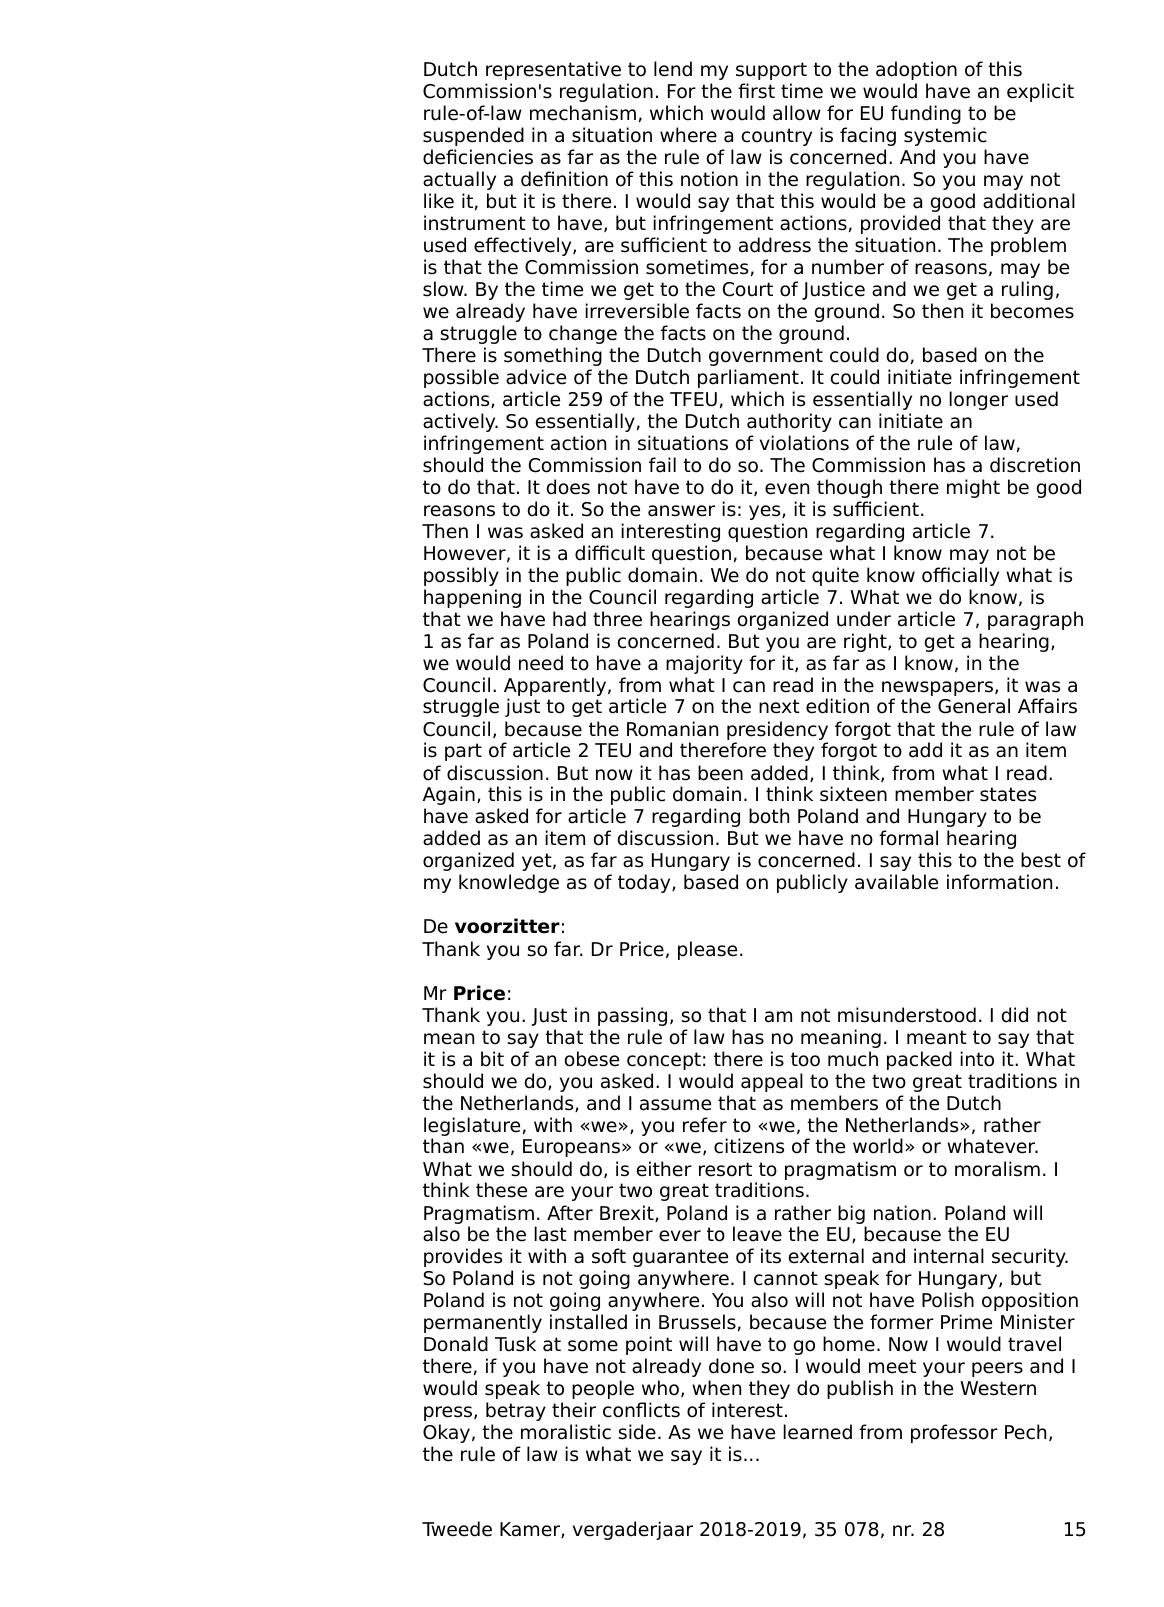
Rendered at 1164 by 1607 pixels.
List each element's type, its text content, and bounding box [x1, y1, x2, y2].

text Then I was asked an interesting question regarding article 7. However, it is a difficult question, because what I know may not be possibly in the public domain. We do not quite know officially what is happening in the Council regarding article 7. What we do know, is that we have had three hearings organized under article 7, paragraph 1 as far as Poland is concerned. But you are right, to get a hearing, we would need to have a majority for it, as far as I know, in the Council. Apparently, from what I can read in the newspapers, it was a struggle just to get article 7 on the next edition of the General Affairs Council, because the Romanian presidency forgot that the rule of law is part of article 2 TEU and therefore they forgot to add it as an item of discussion. But now it has been added, I think, from what I read. Again, this is in the public domain. I think sixteen member states have asked for article 7 regarding both Poland and Hungary to be added as an item of discussion. But we have no formal hearing organized yet, as far as Hungary is concerned. I say this to the best of my knowledge as of today, based on publicly available information. [422, 521, 1087, 894]
text Okay, the moralistic side. As we have learned from professor Pech, the rule of law is what we say it is... [422, 1422, 1087, 1466]
text Dutch representative to lend my support to the adoption of this Commission's regulation. For the first time we would have an explicit rule-of-law mechanism, which would allow for EU funding to be suspended in a situation where a country is facing systemic deficiencies as far as the rule of law is concerned. And you have actually a definition of this notion in the regulation. So you may not like it, but it is there. I would say that this would be a good additional instrument to have, but infringement actions, provided that they are used effectively, are sufficient to address the situation. The problem is that the Commission sometimes, for a number of reasons, may be slow. By the time we get to the Court of Justice and we get a ruling, we already have irreversible facts on the ground. So then it becomes a struggle to change the facts on the ground. [422, 59, 1087, 345]
text Thank you. Just in passing, so that I am not misunderstood. I did not mean to say that the rule of law has no meaning. I meant to say that it is a bit of an obese concept: there is too much packed into it. What should we do, you asked. I would appeal to the two great traditions in the Netherlands, and I assume that as members of the Dutch legislature, with «we», you refer to «we, the Netherlands», rather than «we, Europeans» or «we, citizens of the world» or whatever. What we should do, is either resort to pragmatism or to moralism. I think these are your two great traditions. [422, 1004, 1087, 1202]
text De voorzitter: [422, 916, 1087, 938]
text Pragmatism. After Brexit, Poland is a rather big nation. Poland will also be the last member ever to leave the EU, because the EU provides it with a soft guarantee of its external and internal security. So Poland is not going anywhere. I cannot speak for Hungary, but Poland is not going anywhere. You also will not have Polish opposition permanently installed in Brussels, because the former Prime Minister Donald Tusk at some point will have to go home. Now I would travel there, if you have not already done so. I would meet your peers and I would speak to people who, when they do publish in the Western press, betray their conflicts of interest. [422, 1202, 1087, 1422]
text Thank you so far. Dr Price, please. [422, 938, 1087, 960]
text There is something the Dutch government could do, based on the possible advice of the Dutch parliament. It could initiate infringement actions, article 259 of the TFEU, which is essentially no longer used actively. So essentially, the Dutch authority can initiate an infringement action in situations of violations of the rule of law, should the Commission fail to do so. The Commission has a discretion to do that. It does not have to do it, even though there might be good reasons to do it. So the answer is: yes, it is sufficient. [422, 345, 1087, 521]
text Mr Price: [422, 983, 1087, 1004]
